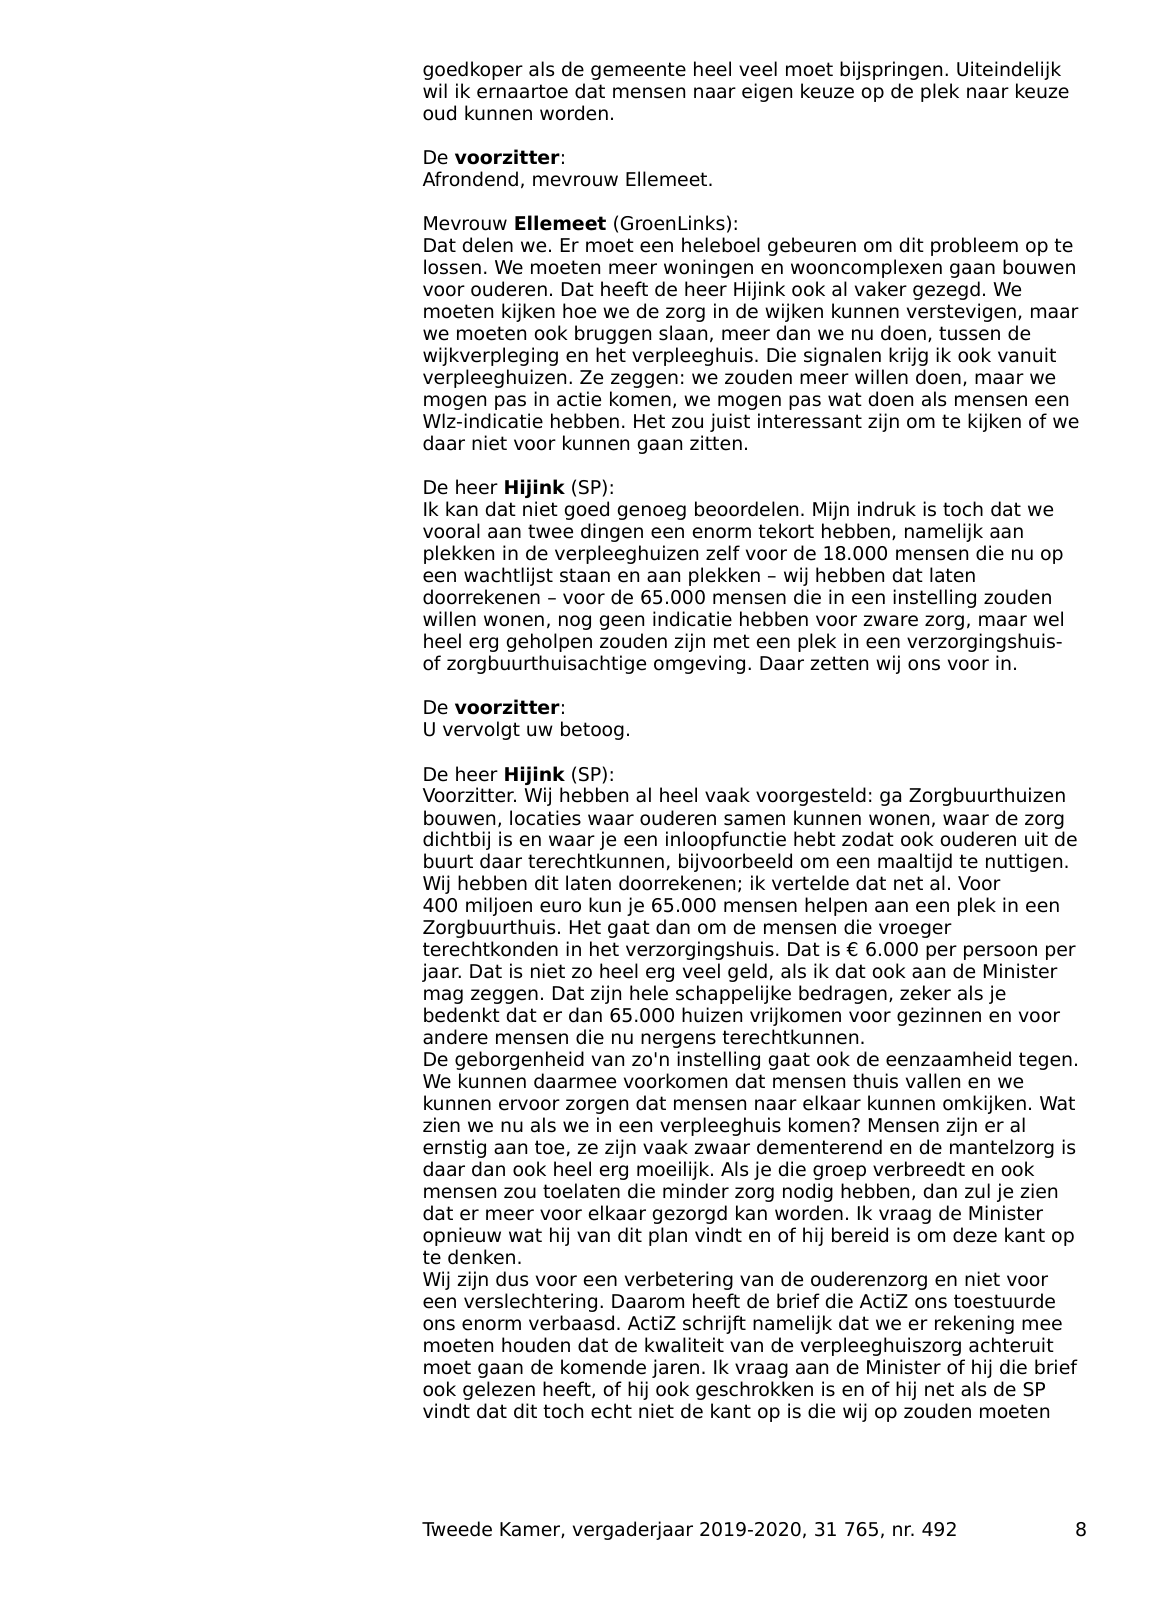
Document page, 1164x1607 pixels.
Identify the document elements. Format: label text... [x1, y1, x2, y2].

text Wij zijn dus voor een verbetering van de ouderenzorg en niet voor een verslechtering. Daarom heeft de brief die ActiZ ons toestuurde ons enorm verbaasd. ActiZ schrijft namelijk dat we er rekening mee moeten houden dat de kwaliteit van de verpleeghuiszorg achteruit moet gaan de komende jaren. Ik vraag aan de Minister of hij die brief ook gelezen heeft, of hij ook geschrokken is en of hij net als de SP vindt dat dit toch echt niet de kant op is die wij op zouden moeten [422, 1269, 1087, 1423]
text Afrondend, mevrouw Ellemeet. [422, 169, 1087, 191]
text De heer Hijink (SP): [422, 477, 1087, 499]
text goedkoper als de gemeente heel veel moet bijspringen. Uiteindelijk wil ik ernaartoe dat mensen naar eigen keuze op de plek naar keuze oud kunnen worden. [422, 59, 1087, 125]
text De voorzitter: [422, 147, 1087, 169]
text De geborgenheid van zo'n instelling gaat ook de eenzaamheid tegen. We kunnen daarmee voorkomen dat mensen thuis vallen en we kunnen ervoor zorgen dat mensen naar elkaar kunnen omkijken. Wat zien we nu als we in een verpleeghuis komen? Mensen zijn er al ernstig aan toe, ze zijn vaak zwaar dementerend en de mantelzorg is daar dan ook heel erg moeilijk. Als je die groep verbreedt en ook mensen zou toelaten die minder zorg nodig hebben, dan zul je zien dat er meer voor elkaar gezorgd kan worden. Ik vraag de Minister opnieuw wat hij van dit plan vindt en of hij bereid is om deze kant op te denken. [422, 1049, 1087, 1269]
text De heer Hijink (SP): [422, 763, 1087, 785]
text Voorzitter. Wij hebben al heel vaak voorgesteld: ga Zorgbuurthuizen bouwen, locaties waar ouderen samen kunnen wonen, waar de zorg dichtbij is en waar je een inloopfunctie hebt zodat ook ouderen uit de buurt daar terechtkunnen, bijvoorbeeld om een maaltijd te nuttigen. Wij hebben dit laten doorrekenen; ik vertelde dat net al. Voor 400 miljoen euro kun je 65.000 mensen helpen aan een plek in een Zorgbuurthuis. Het gaat dan om de mensen die vroeger terechtkonden in het verzorgingshuis. Dat is € 6.000 per persoon per jaar. Dat is niet zo heel erg veel geld, als ik dat ook aan de Minister mag zeggen. Dat zijn hele schappelijke bedragen, zeker als je bedenkt dat er dan 65.000 huizen vrijkomen voor gezinnen en voor andere mensen die nu nergens terechtkunnen. [422, 785, 1087, 1049]
text Dat delen we. Er moet een heleboel gebeuren om dit probleem op te lossen. We moeten meer woningen en wooncomplexen gaan bouwen voor ouderen. Dat heeft de heer Hijink ook al vaker gezegd. We moeten kijken hoe we de zorg in de wijken kunnen verstevigen, maar we moeten ook bruggen slaan, meer dan we nu doen, tussen de wijkverpleging en het verpleeghuis. Die signalen krijg ik ook vanuit verpleeghuizen. Ze zeggen: we zouden meer willen doen, maar we mogen pas in actie komen, we mogen pas wat doen als mensen een Wlz-indicatie hebben. Het zou juist interessant zijn om te kijken of we daar niet voor kunnen gaan zitten. [422, 235, 1087, 455]
text U vervolgt uw betoog. [422, 719, 1087, 741]
text Mevrouw Ellemeet (GroenLinks): [422, 213, 1087, 235]
text De voorzitter: [422, 697, 1087, 719]
text Ik kan dat niet goed genoeg beoordelen. Mijn indruk is toch dat we vooral aan twee dingen een enorm tekort hebben, namelijk aan plekken in de verpleeghuizen zelf voor de 18.000 mensen die nu op een wachtlijst staan en aan plekken – wij hebben dat laten doorrekenen – voor de 65.000 mensen die in een instelling zouden willen wonen, nog geen indicatie hebben voor zware zorg, maar wel heel erg geholpen zouden zijn met een plek in een verzorgingshuis- of zorgbuurthuisachtige omgeving. Daar zetten wij ons voor in. [422, 499, 1087, 675]
